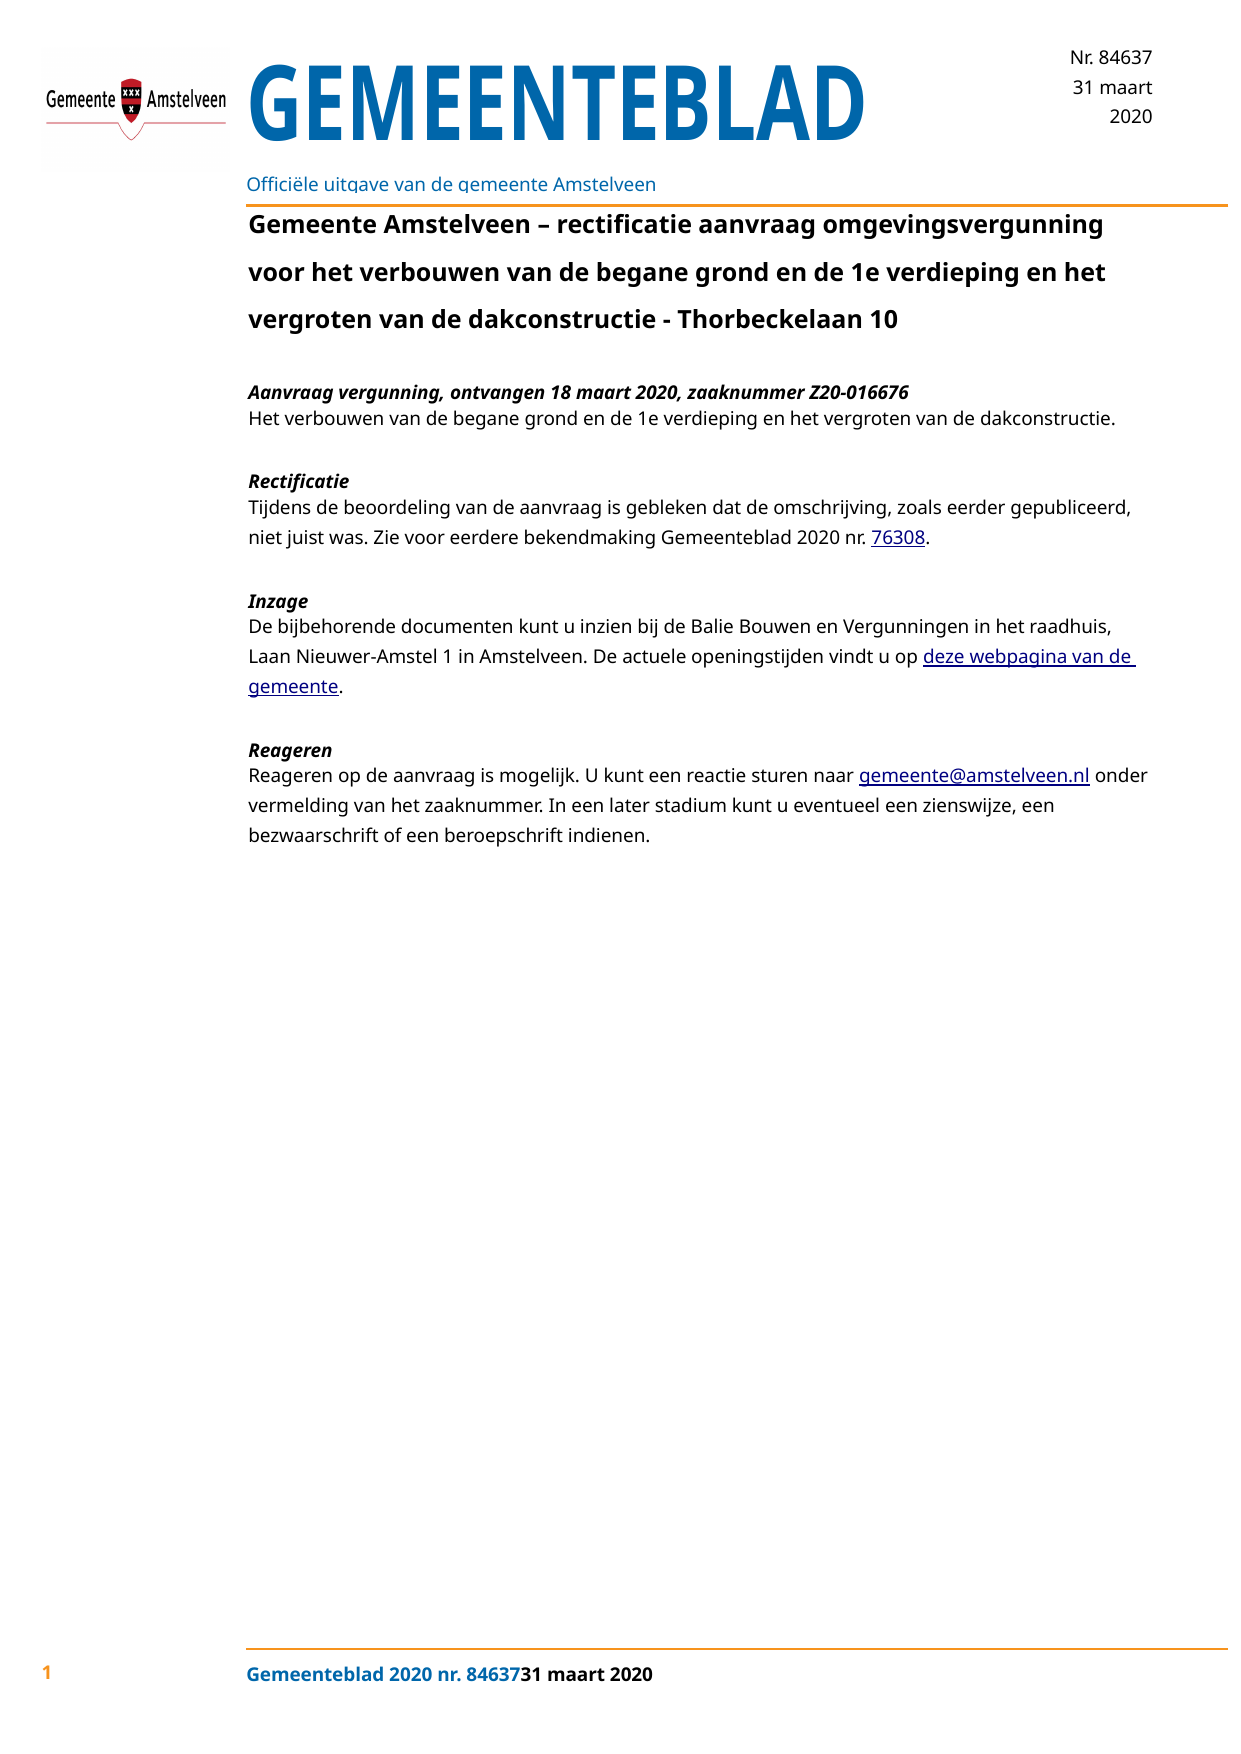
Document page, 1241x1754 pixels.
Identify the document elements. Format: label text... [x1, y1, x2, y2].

text Reageren [248, 737, 1152, 763]
text Het verbouwen van de begane grond en de 1e verdieping en het vergroten van de dakconstructie. [248, 405, 1152, 431]
text Gemeente Amstelveen – rectificatie aanvraag omgevingsvergunning voor het verbouwen van de begane grond en de 1e verdieping en het vergroten van de dakconstructie - Thorbeckelaan 10 [248, 207, 1152, 336]
text Rectificatie [248, 469, 1152, 494]
text Inzage [248, 588, 1152, 614]
text De bijbehorende documenten kunt u inzien bij de Balie Bouwen en Vergunningen in het raadhuis, Laan Nieuwer-Amstel 1 in Amstelveen. De actuele openingstijden vindt u op deze webpagina van de gemeente. [248, 614, 1152, 699]
text Aanvraag vergunning, ontvangen 18 maart 2020, zaaknummer Z20-016676 [248, 379, 1152, 405]
text Tijdens de beoordeling van de aanvraag is gebleken dat de omschrijving, zoals eerder gepubliceerd, niet juist was. Zie voor eerdere bekendmaking Gemeenteblad 2020 nr. 76308. [248, 494, 1152, 550]
text Reageren op de aanvraag is mogelijk. U kunt een reactie sturen naar gemeente@amstelveen.nl onder vermelding van het zaaknummer. In een later stadium kunt u eventueel een zienswijze, een bezwaarschrift of een beroepschrift indienen. [248, 763, 1152, 847]
picture [41, 47, 231, 172]
